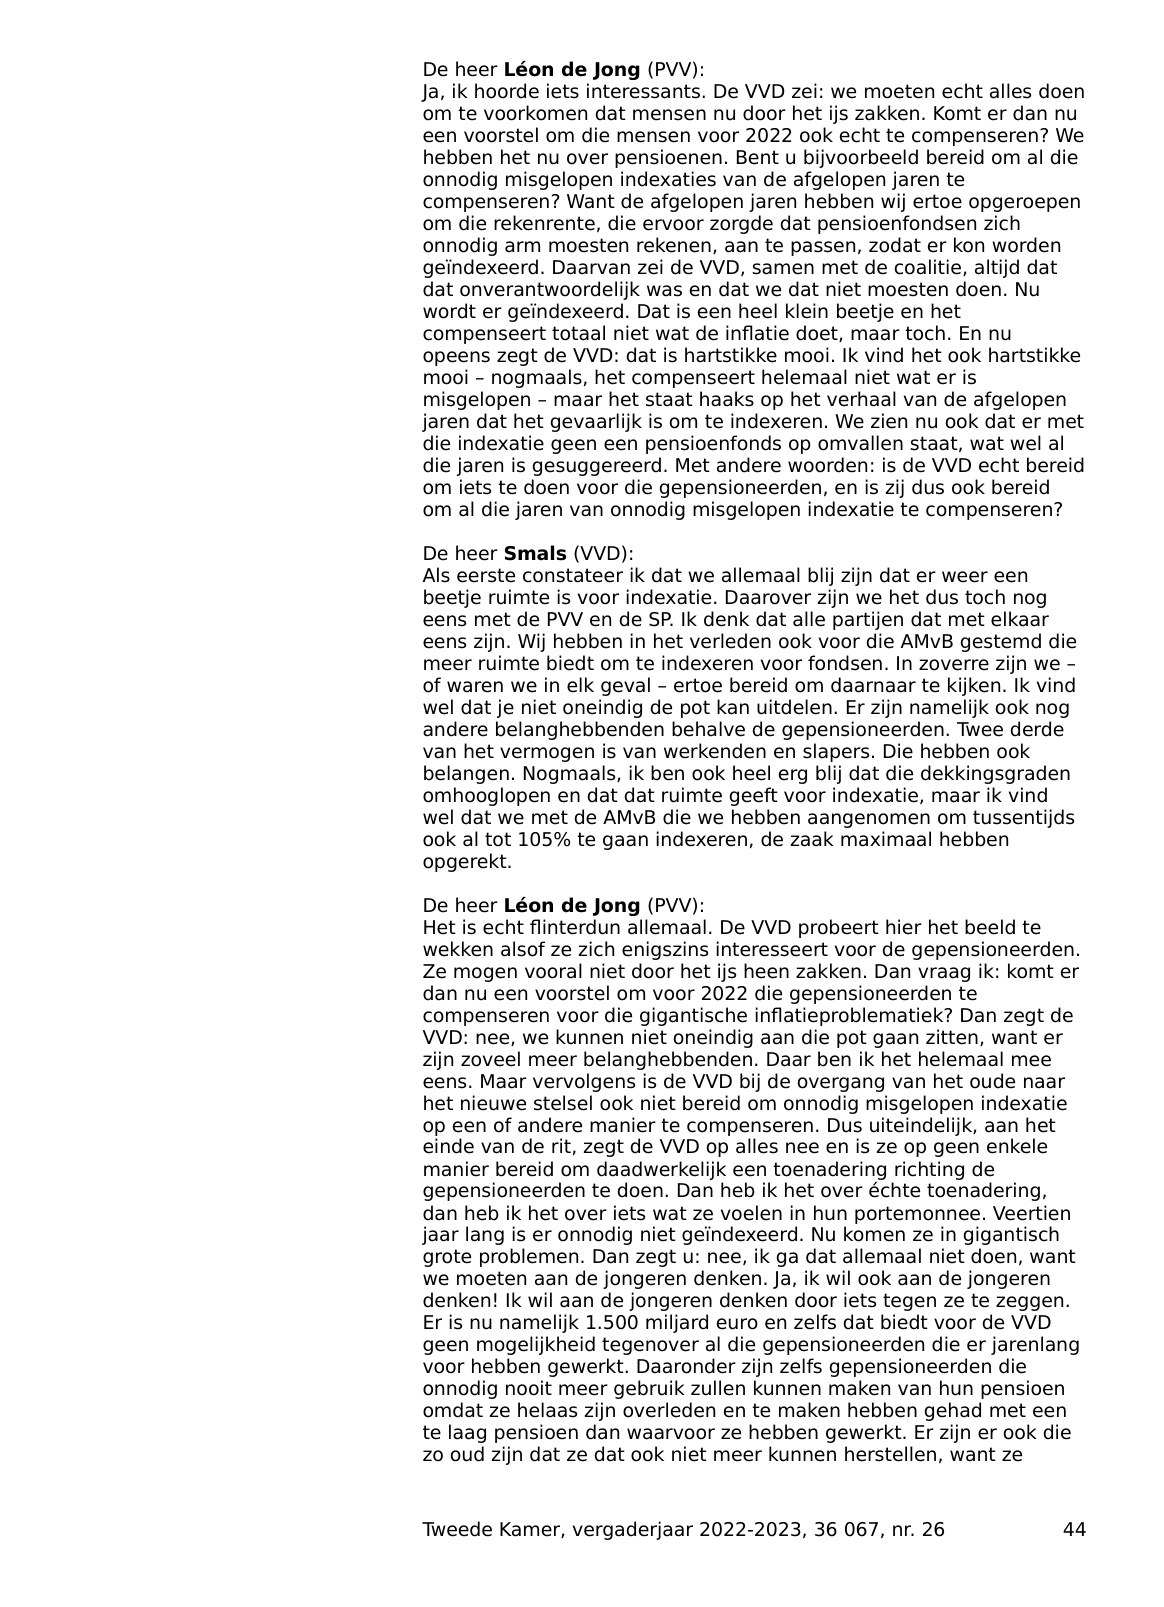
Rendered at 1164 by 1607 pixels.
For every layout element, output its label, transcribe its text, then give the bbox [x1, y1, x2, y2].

text De heer Léon de Jong (PVV): [422, 59, 1087, 81]
text Als eerste constateer ik dat we allemaal blij zijn dat er weer een beetje ruimte is voor indexatie. Daarover zijn we het dus toch nog eens met de PVV en de SP. Ik denk dat alle partijen dat met elkaar eens zijn. Wij hebben in het verleden ook voor die AMvB gestemd die meer ruimte biedt om te indexeren voor fondsen. In zoverre zijn we – of waren we in elk geval – ertoe bereid om daarnaar te kijken. Ik vind wel dat je niet oneindig de pot kan uitdelen. Er zijn namelijk ook nog andere belanghebbenden behalve de gepensioneerden. Twee derde van het vermogen is van werkenden en slapers. Die hebben ook belangen. Nogmaals, ik ben ook heel erg blij dat die dekkingsgraden omhooglopen en dat dat ruimte geeft voor indexatie, maar ik vind wel dat we met de AMvB die we hebben aangenomen om tussentijds ook al tot 105% te gaan indexeren, de zaak maximaal hebben opgerekt. [422, 565, 1087, 872]
text De heer Smals (VVD): [422, 543, 1087, 565]
text Ja, ik hoorde iets interessants. De VVD zei: we moeten echt alles doen om te voorkomen dat mensen nu door het ijs zakken. Komt er dan nu een voorstel om die mensen voor 2022 ook echt te compenseren? We hebben het nu over pensioenen. Bent u bijvoorbeeld bereid om al die onnodig misgelopen indexaties van de afgelopen jaren te compenseren? Want de afgelopen jaren hebben wij ertoe opgeroepen om die rekenrente, die ervoor zorgde dat pensioenfondsen zich onnodig arm moesten rekenen, aan te passen, zodat er kon worden geïndexeerd. Daarvan zei de VVD, samen met de coalitie, altijd dat dat onverantwoordelijk was en dat we dat niet moesten doen. Nu wordt er geïndexeerd. Dat is een heel klein beetje en het compenseert totaal niet wat de inflatie doet, maar toch. En nu opeens zegt de VVD: dat is hartstikke mooi. Ik vind het ook hartstikke mooi – nogmaals, het compenseert helemaal niet wat er is misgelopen – maar het staat haaks op het verhaal van de afgelopen jaren dat het gevaarlijk is om te indexeren. We zien nu ook dat er met die indexatie geen een pensioenfonds op omvallen staat, wat wel al die jaren is gesuggereerd. Met andere woorden: is de VVD echt bereid om iets te doen voor die gepensioneerden, en is zij dus ook bereid om al die jaren van onnodig misgelopen indexatie te compenseren? [422, 81, 1087, 521]
text De heer Léon de Jong (PVV): [422, 895, 1087, 917]
text Het is echt flinterdun allemaal. De VVD probeert hier het beeld te wekken alsof ze zich enigszins interesseert voor de gepensioneerden. Ze mogen vooral niet door het ijs heen zakken. Dan vraag ik: komt er dan nu een voorstel om voor 2022 die gepensioneerden te compenseren voor die gigantische inflatieproblematiek? Dan zegt de VVD: nee, we kunnen niet oneindig aan die pot gaan zitten, want er zijn zoveel meer belanghebbenden. Daar ben ik het helemaal mee eens. Maar vervolgens is de VVD bij de overgang van het oude naar het nieuwe stelsel ook niet bereid om onnodig misgelopen indexatie op een of andere manier te compenseren. Dus uiteindelijk, aan het einde van de rit, zegt de VVD op alles nee en is ze op geen enkele manier bereid om daadwerkelijk een toenadering richting de gepensioneerden te doen. Dan heb ik het over échte toenadering, dan heb ik het over iets wat ze voelen in hun portemonnee. Veertien jaar lang is er onnodig niet geïndexeerd. Nu komen ze in gigantisch grote problemen. Dan zegt u: nee, ik ga dat allemaal niet doen, want we moeten aan de jongeren denken. Ja, ik wil ook aan de jongeren denken! Ik wil aan de jongeren denken door iets tegen ze te zeggen. Er is nu namelijk 1.500 miljard euro en zelfs dat biedt voor de VVD geen mogelijkheid tegenover al die gepensioneerden die er jarenlang voor hebben gewerkt. Daaronder zijn zelfs gepensioneerden die onnodig nooit meer gebruik zullen kunnen maken van hun pensioen omdat ze helaas zijn overleden en te maken hebben gehad met een te laag pensioen dan waarvoor ze hebben gewerkt. Er zijn er ook die zo oud zijn dat ze dat ook niet meer kunnen herstellen, want ze [422, 917, 1087, 1466]
